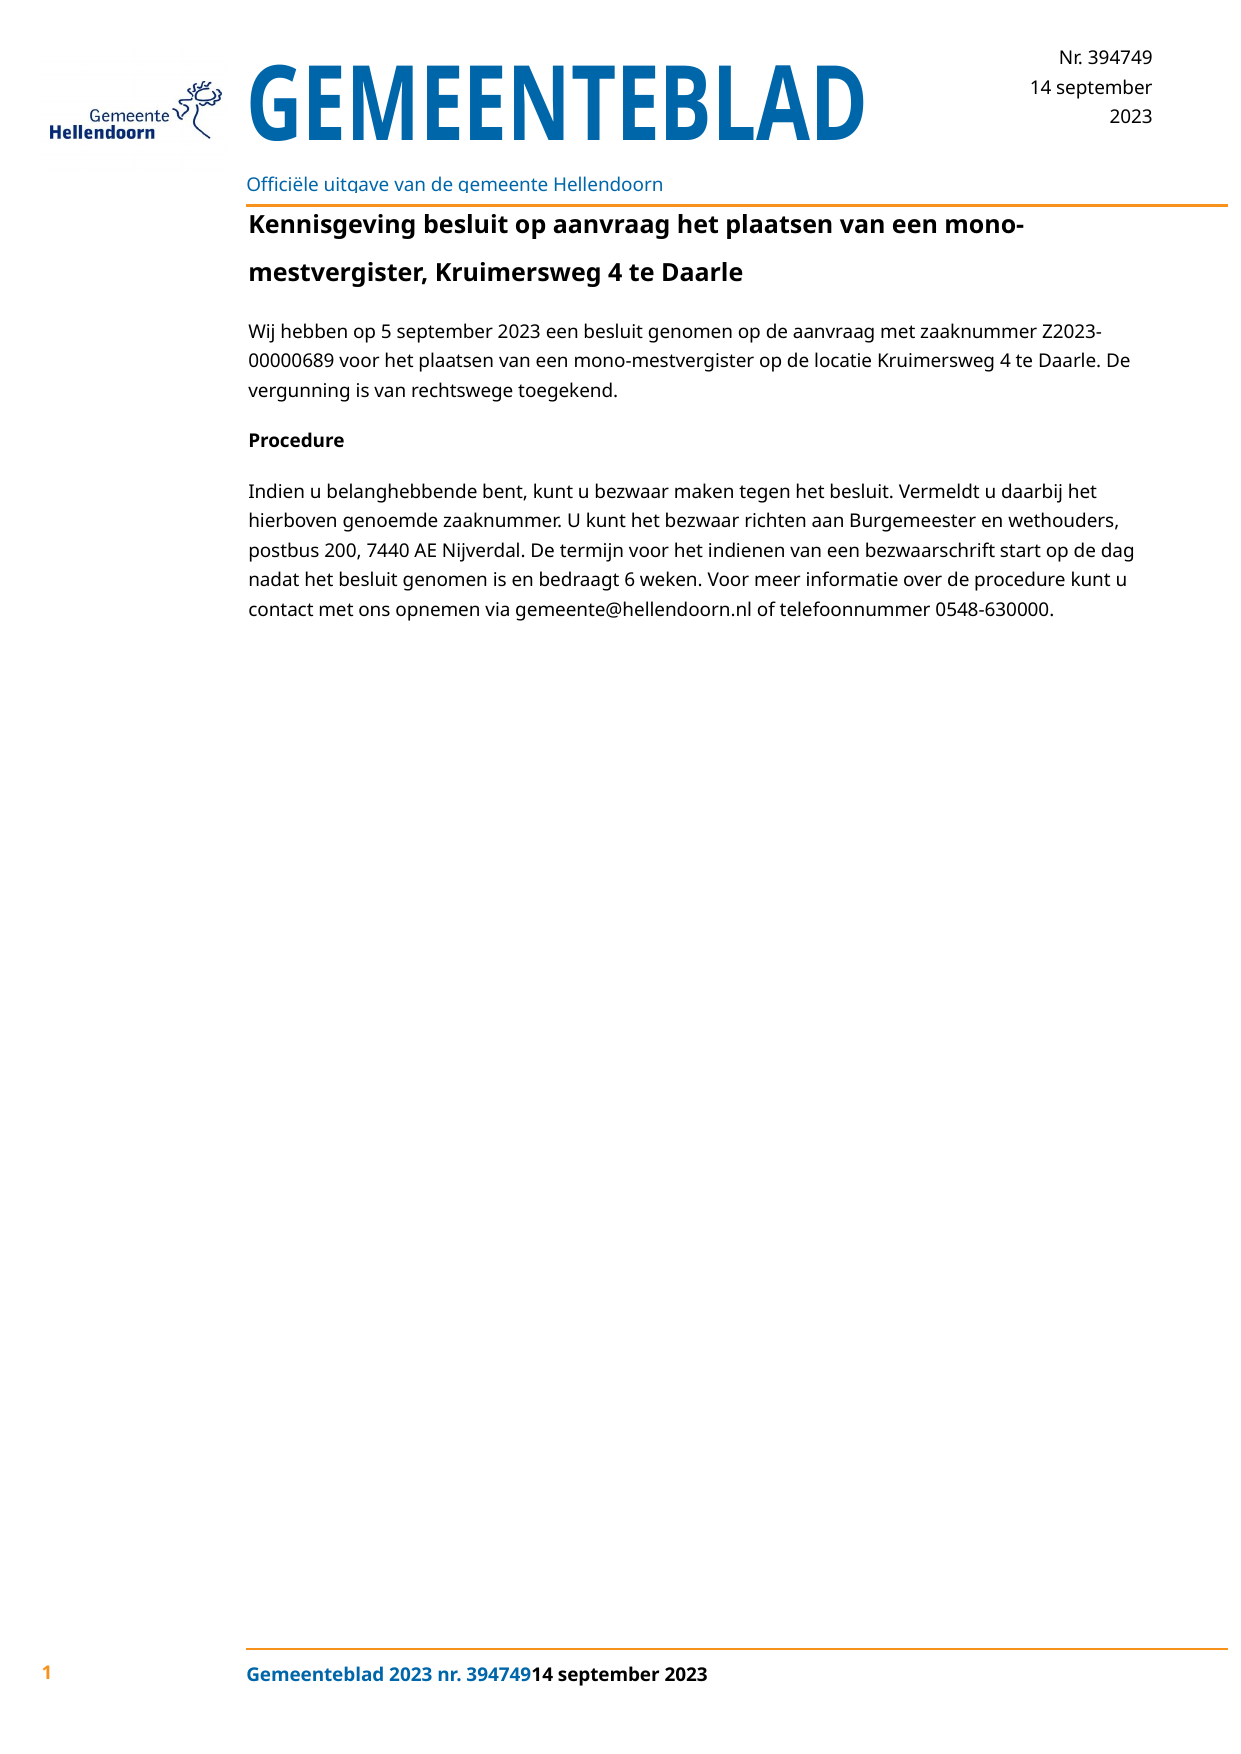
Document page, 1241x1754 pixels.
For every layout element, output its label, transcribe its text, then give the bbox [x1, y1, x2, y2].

text Procedure [248, 427, 1152, 453]
picture [41, 47, 231, 172]
text Kennisgeving besluit op aanvraag het plaatsen van een mono-mestvergister, Kruimersweg 4 te Daarle [248, 207, 1152, 288]
text Wij hebben op 5 september 2023 een besluit genomen op de aanvraag met zaaknummer Z2023-00000689 voor het plaatsen van een mono-mestvergister op de locatie Kruimersweg 4 te Daarle. De vergunning is van rechtswege toegekend. [248, 318, 1152, 403]
text Indien u belanghebbende bent, kunt u bezwaar maken tegen het besluit. Vermeldt u daarbij het hierboven genoemde zaaknummer. U kunt het bezwaar richten aan Burgemeester en wethouders, postbus 200, 7440 AE Nijverdal. De termijn voor het indienen van een bezwaarschrift start op de dag nadat het besluit genomen is en bedraagt 6 weken. Voor meer informatie over de procedure kunt u contact met ons opnemen via gemeente@hellendoorn.nl of telefoonnummer 0548-630000. [248, 478, 1152, 622]
